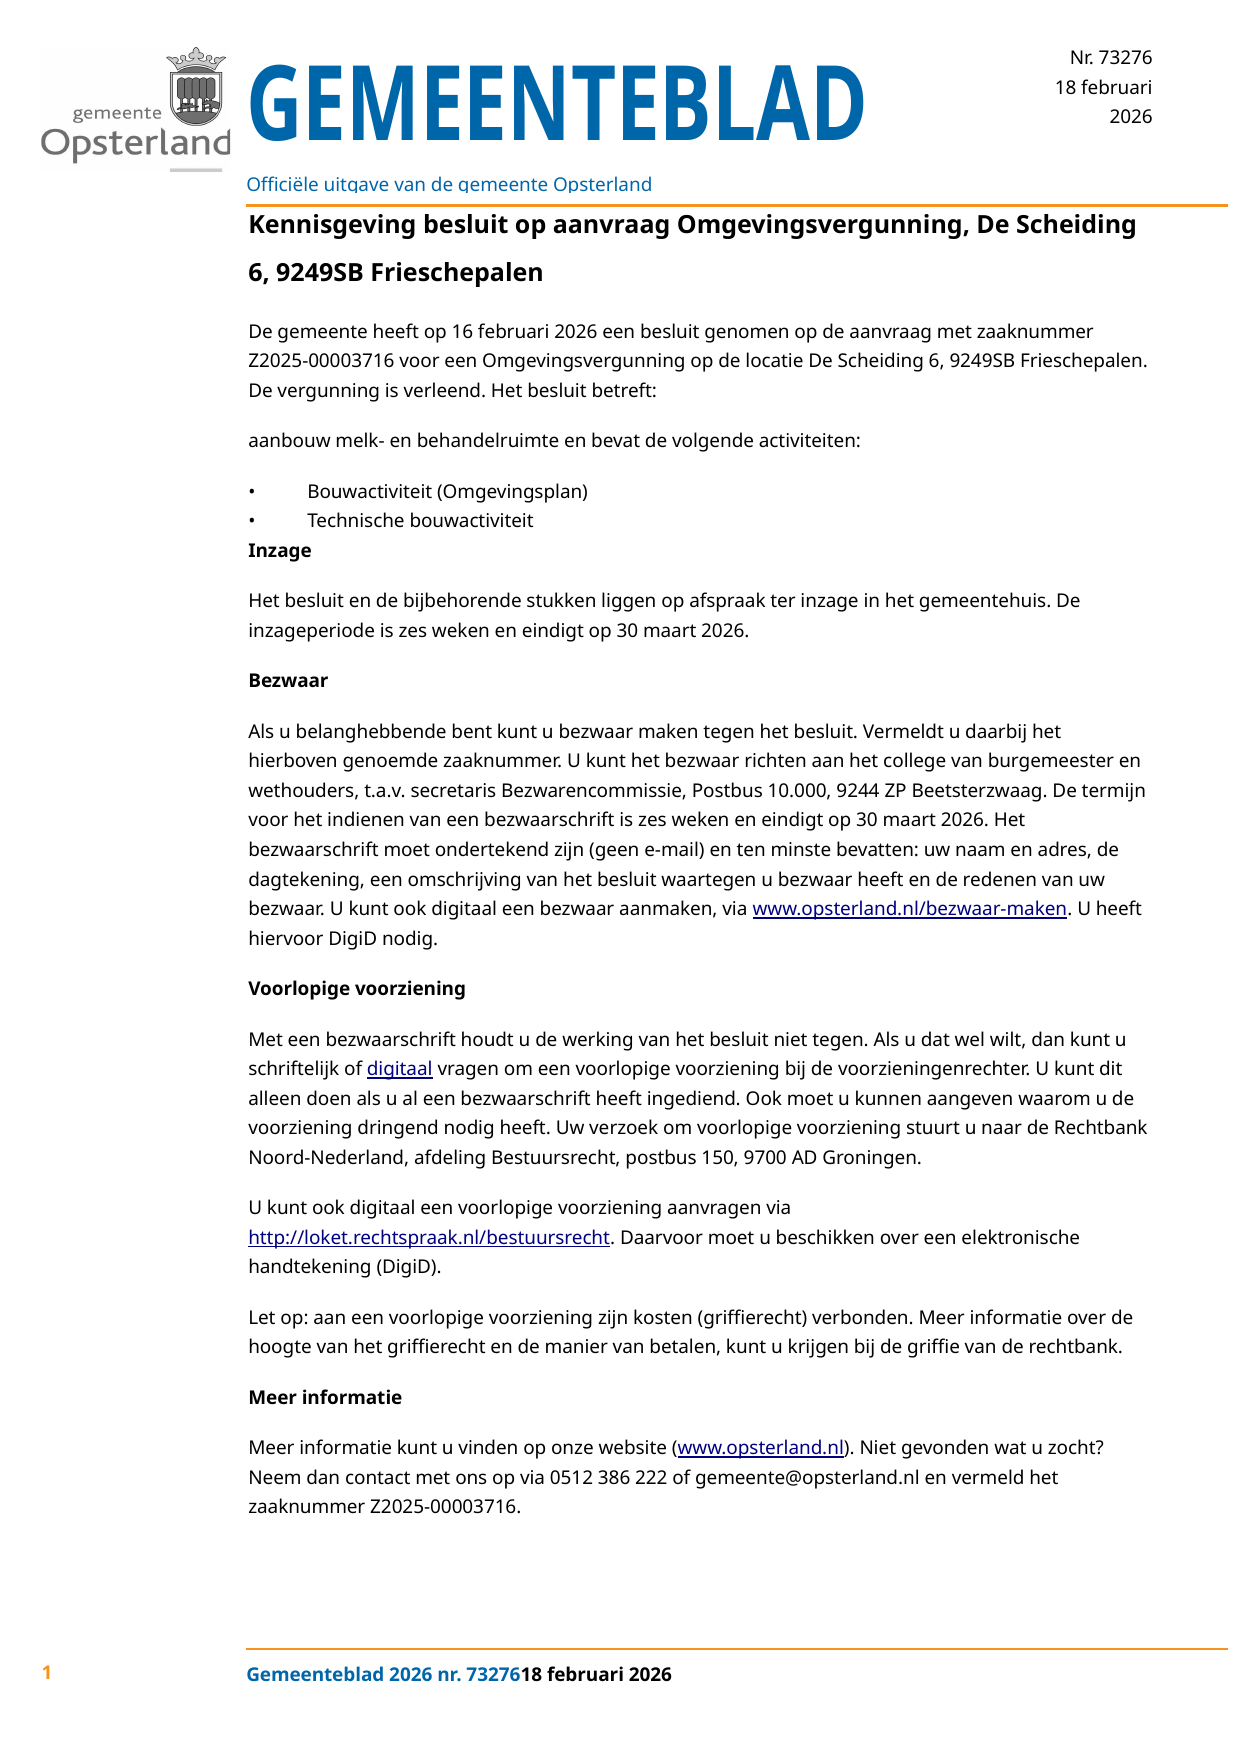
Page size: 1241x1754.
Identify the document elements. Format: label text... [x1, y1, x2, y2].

text Let op: aan een voorlopige voorziening zijn kosten (griffierecht) verbonden. Meer informatie over de hoogte van het griffierecht en de manier van betalen, kunt u krijgen bij de griffie van de rechtbank. [248, 1304, 1152, 1359]
text Meer informatie [248, 1384, 1152, 1410]
text Inzage [248, 537, 1152, 563]
text Voorlopige voorziening [248, 975, 1152, 1001]
text Meer informatie kunt u vinden op onze website (www.opsterland.nl). Niet gevonden wat u zocht? Neem dan contact met ons op via 0512 386 222 of gemeente@opsterland.nl en vermeld het zaaknummer Z2025-00003716. [248, 1434, 1152, 1519]
text Bezwaar [248, 667, 1152, 693]
picture [41, 47, 231, 172]
list Technische bouwactiviteit [248, 507, 1152, 533]
list Bouwactiviteit (Omgevingsplan) [248, 478, 1152, 504]
text U kunt ook digitaal een voorlopige voorziening aanvragen via http://loket.rechtspraak.nl/bestuursrecht. Daarvoor moet u beschikken over een elektronische handtekening (DigiD). [248, 1194, 1152, 1279]
text De gemeente heeft op 16 februari 2026 een besluit genomen op de aanvraag met zaaknummer Z2025-00003716 voor een Omgevingsvergunning op de locatie De Scheiding 6, 9249SB Frieschepalen. De vergunning is verleend. Het besluit betreft: [248, 318, 1152, 403]
text Het besluit en de bijbehorende stukken liggen op afspraak ter inzage in het gemeentehuis. De inzageperiode is zes weken en eindigt op 30 maart 2026. [248, 587, 1152, 643]
text Kennisgeving besluit op aanvraag Omgevingsvergunning, De Scheiding 6, 9249SB Frieschepalen [248, 207, 1152, 288]
text aanbouw melk- en behandelruimte en bevat de volgende activiteiten: [248, 427, 1152, 453]
text Als u belanghebbende bent kunt u bezwaar maken tegen het besluit. Vermeldt u daarbij het hierboven genoemde zaaknummer. U kunt het bezwaar richten aan het college van burgemeester en wethouders, t.a.v. secretaris Bezwarencommissie, Postbus 10.000, 9244 ZP Beetsterzwaag. De termijn voor het indienen van een bezwaarschrift is zes weken en eindigt op 30 maart 2026. Het bezwaarschrift moet ondertekend zijn (geen e-mail) en ten minste bevatten: uw naam en adres, de dagtekening, een omschrijving van het besluit waartegen u bezwaar heeft en de redenen van uw bezwaar. U kunt ook digitaal een bezwaar aanmaken, via www.opsterland.nl/bezwaar-maken. U heeft hiervoor DigiD nodig. [248, 718, 1152, 951]
text Met een bezwaarschrift houdt u de werking van het besluit niet tegen. Als u dat wel wilt, dan kunt u schriftelijk of digitaal vragen om een voorlopige voorziening bij de voorzieningenrechter. U kunt dit alleen doen als u al een bezwaarschrift heeft ingediend. Ook moet u kunnen aangeven waarom u de voorziening dringend nodig heeft. Uw verzoek om voorlopige voorziening stuurt u naar de Rechtbank Noord-Nederland, afdeling Bestuursrecht, postbus 150, 9700 AD Groningen. [248, 1026, 1152, 1170]
